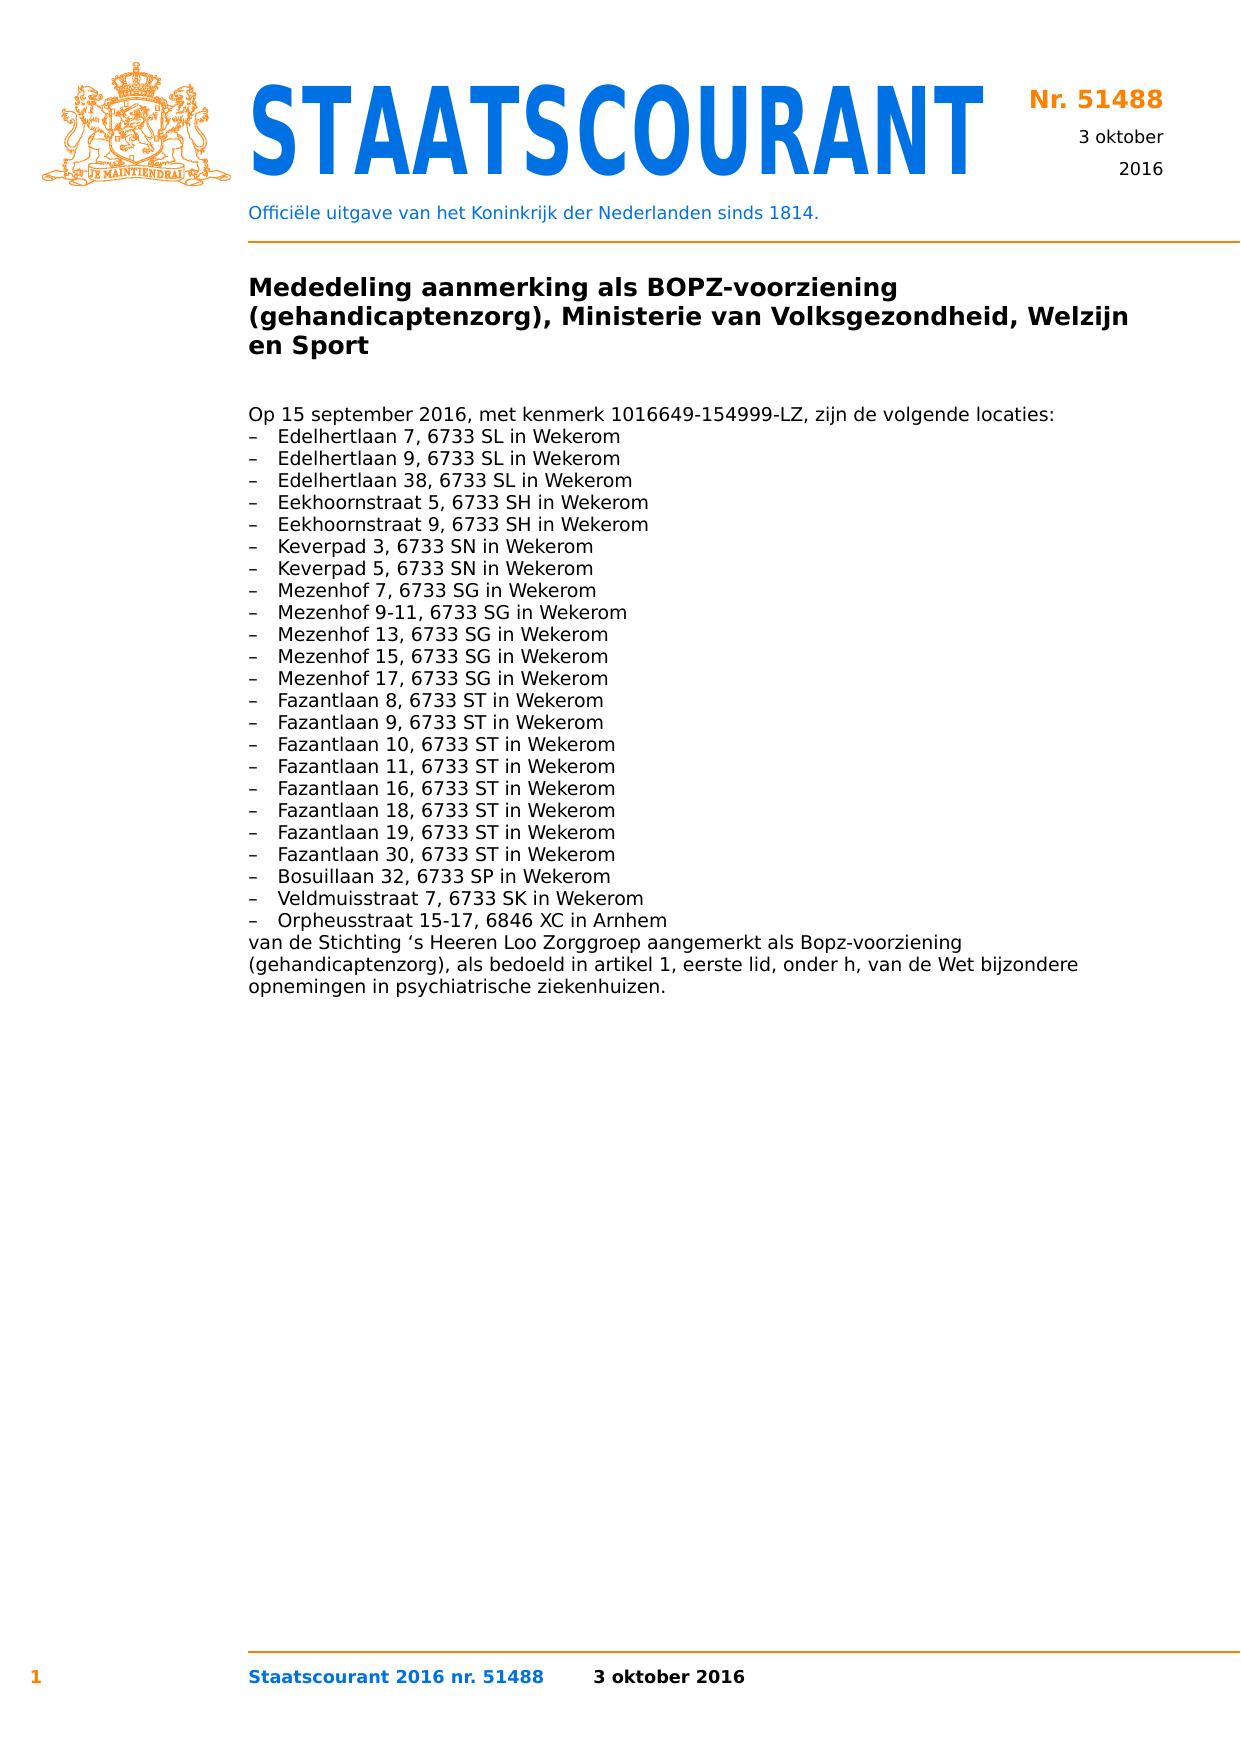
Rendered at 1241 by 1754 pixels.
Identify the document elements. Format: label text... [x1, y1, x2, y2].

text – Eekhoornstraat 5, 6733 SH in Wekerom [248, 492, 1163, 514]
text – Veldmuisstraat 7, 6733 SK in Wekerom [248, 888, 1163, 910]
text – Mezenhof 7, 6733 SG in Wekerom [248, 580, 1163, 602]
text van de Stichting ‘s Heeren Loo Zorggroep aangemerkt als Bopz-voorziening (gehandicaptenzorg), als bedoeld in artikel 1, eerste lid, onder h, van de Wet bijzondere opnemingen in psychiatrische ziekenhuizen. [248, 932, 1163, 998]
text – Edelhertlaan 7, 6733 SL in Wekerom [248, 426, 1163, 448]
table_cell Officiële uitgave van het Koninkrijk der Nederlanden sinds 1814. [248, 203, 1240, 241]
text – Fazantlaan 19, 6733 ST in Wekerom [248, 822, 1163, 844]
text – Keverpad 3, 6733 SN in Wekerom [248, 536, 1163, 558]
text – Mezenhof 13, 6733 SG in Wekerom [248, 624, 1163, 646]
text – Fazantlaan 11, 6733 ST in Wekerom [248, 756, 1163, 778]
text – Fazantlaan 16, 6733 ST in Wekerom [248, 778, 1163, 800]
text – Fazantlaan 18, 6733 ST in Wekerom [248, 800, 1163, 822]
text – Bosuillaan 32, 6733 SP in Wekerom [248, 866, 1163, 888]
text – Fazantlaan 9, 6733 ST in Wekerom [248, 712, 1163, 734]
table_header [25, 62, 248, 241]
text – Edelhertlaan 9, 6733 SL in Wekerom [248, 448, 1163, 470]
text – Keverpad 5, 6733 SN in Wekerom [248, 558, 1163, 580]
table_cell 2016 [998, 153, 1240, 203]
table_cell 3 oktober [998, 121, 1240, 153]
text – Eekhoornstraat 9, 6733 SH in Wekerom [248, 514, 1163, 536]
text – Mezenhof 17, 6733 SG in Wekerom [248, 668, 1163, 690]
picture [41, 62, 231, 186]
subtitle Mededeling aanmerking als BOPZ-voorziening (gehandicaptenzorg), Ministerie van Volksgezondheid, Welzijn en Sport [248, 273, 1163, 361]
text Op 15 september 2016, met kenmerk 1016649-154999-LZ, zijn de volgende locaties: [248, 404, 1163, 426]
table_header STAATSCOURANT [248, 62, 998, 203]
text – Mezenhof 15, 6733 SG in Wekerom [248, 646, 1163, 668]
text – Fazantlaan 10, 6733 ST in Wekerom [248, 734, 1163, 756]
text – Fazantlaan 30, 6733 ST in Wekerom [248, 844, 1163, 866]
text – Fazantlaan 8, 6733 ST in Wekerom [248, 690, 1163, 712]
table_header Nr. 51488 [998, 62, 1240, 121]
text – Mezenhof 9-11, 6733 SG in Wekerom [248, 602, 1163, 624]
text – Edelhertlaan 38, 6733 SL in Wekerom [248, 470, 1163, 492]
text – Orpheusstraat 15-17, 6846 XC in Arnhem [248, 910, 1163, 932]
